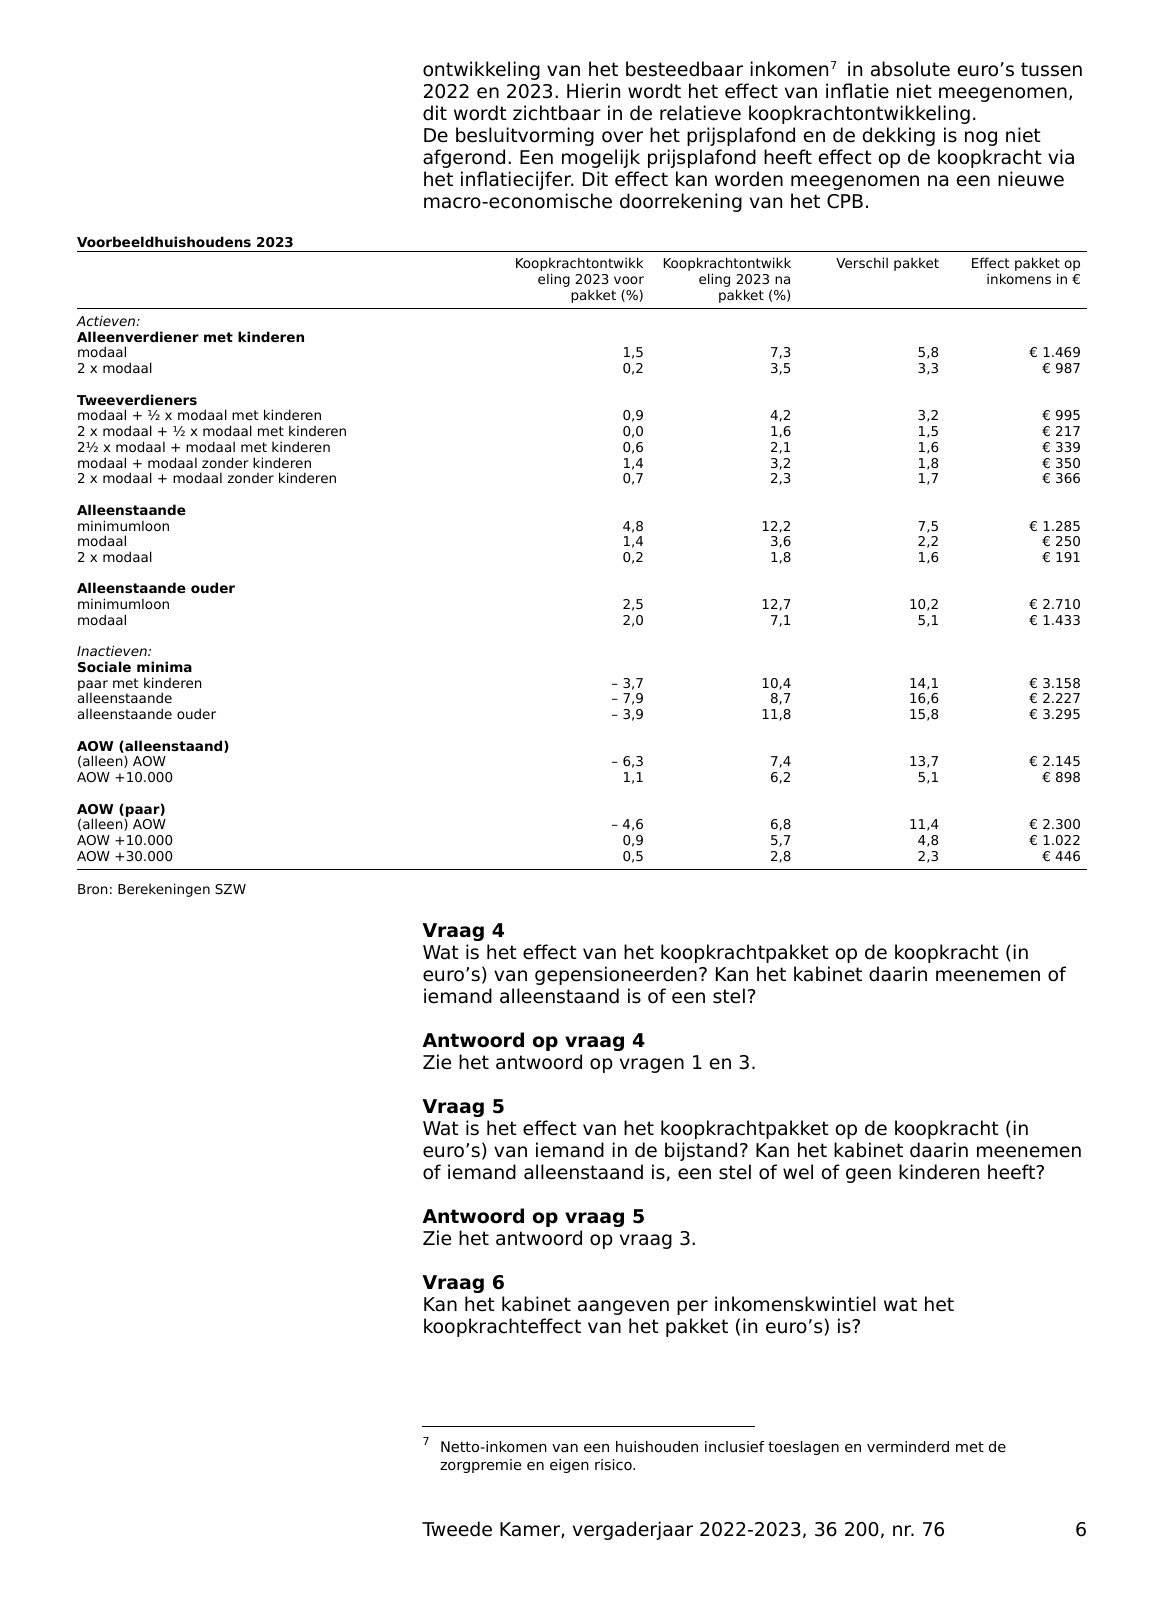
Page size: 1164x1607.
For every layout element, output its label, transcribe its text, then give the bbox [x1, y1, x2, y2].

table_cell 10,2 [797, 597, 945, 613]
table_cell [502, 309, 649, 329]
table_cell [502, 660, 649, 676]
table_cell [502, 629, 649, 644]
table_cell [797, 503, 945, 518]
subtitle Vraag 4 [422, 920, 1087, 942]
table_cell 0,5 [502, 849, 649, 869]
subtitle Antwoord op vraag 5 [422, 1206, 1087, 1228]
table_cell 11,4 [797, 817, 945, 833]
table_cell Bron: Berekeningen SZW [77, 870, 1087, 898]
table_cell 7,4 [650, 754, 797, 770]
table_cell [650, 786, 797, 801]
table_cell [650, 739, 797, 754]
table_cell [650, 487, 797, 503]
table_cell [650, 377, 797, 392]
table_cell 14,1 [797, 676, 945, 691]
table_cell 4,8 [797, 833, 945, 849]
table_cell [502, 393, 649, 408]
table_cell [650, 801, 797, 817]
table_cell € 250 [945, 534, 1087, 550]
table_cell 1,6 [797, 440, 945, 455]
table_cell 1,4 [502, 534, 649, 550]
table_cell 5,1 [797, 770, 945, 786]
table_cell Alleenstaande ouder [77, 581, 502, 597]
table_cell 6,2 [650, 770, 797, 786]
table_cell 10,4 [650, 676, 797, 691]
table_cell 2,0 [502, 613, 649, 628]
table_cell 3,2 [797, 408, 945, 424]
table_cell [797, 786, 945, 801]
table_cell 2 x modaal [77, 361, 502, 377]
table_cell [77, 723, 502, 738]
table_cell € 2.227 [945, 691, 1087, 707]
table_cell 1,1 [502, 770, 649, 786]
subtitle Antwoord op vraag 4 [422, 1030, 1087, 1052]
table_cell AOW +10.000 [77, 833, 502, 849]
table_cell [650, 393, 797, 408]
table_cell alleenstaande [77, 691, 502, 707]
table_cell Verschil pakket [797, 252, 945, 308]
table_cell 0,7 [502, 471, 649, 487]
table_cell [945, 581, 1087, 597]
table_cell [945, 801, 1087, 817]
table_cell [502, 644, 649, 660]
table_cell 7,3 [650, 345, 797, 361]
table_cell € 1.433 [945, 613, 1087, 628]
table_cell modaal + ½ x modaal met kinderen [77, 408, 502, 424]
table_cell 3,5 [650, 361, 797, 377]
table_cell 1,7 [797, 471, 945, 487]
table_cell [650, 566, 797, 581]
table_cell [945, 660, 1087, 676]
table_cell 2,1 [650, 440, 797, 455]
table_cell AOW +10.000 [77, 770, 502, 786]
table_cell [650, 644, 797, 660]
table_cell [797, 377, 945, 392]
table_cell AOW (alleenstaand) [77, 739, 502, 754]
table_cell [77, 377, 502, 392]
table_cell € 1.469 [945, 345, 1087, 361]
table_cell [650, 581, 797, 597]
table_cell [797, 309, 945, 329]
table_cell € 2.145 [945, 754, 1087, 770]
table_cell minimumloon [77, 518, 502, 534]
table_cell 2½ x modaal + modaal met kinderen [77, 440, 502, 455]
table_cell [650, 503, 797, 518]
table_cell € 350 [945, 455, 1087, 471]
table_cell 2,8 [650, 849, 797, 869]
table_cell € 898 [945, 770, 1087, 786]
table_header Voorbeeldhuishoudens 2023 [77, 235, 1087, 251]
table_cell [797, 723, 945, 738]
table_cell [77, 786, 502, 801]
table_cell modaal [77, 613, 502, 628]
table_cell [945, 330, 1087, 345]
table_cell 5,1 [797, 613, 945, 628]
table_cell 0,2 [502, 361, 649, 377]
table_cell [502, 581, 649, 597]
table_cell 2,3 [650, 471, 797, 487]
table_cell 1,8 [797, 455, 945, 471]
table_cell [945, 739, 1087, 754]
table_cell AOW (paar) [77, 801, 502, 817]
table_cell Sociale minima [77, 660, 502, 676]
table_cell [945, 487, 1087, 503]
table_cell [797, 487, 945, 503]
text Zie het antwoord op vraag 3. [422, 1228, 1087, 1250]
table_cell modaal + modaal zonder kinderen [77, 455, 502, 471]
subtitle Vraag 6 [422, 1272, 1087, 1294]
table_cell 2 x modaal + ½ x modaal met kinderen [77, 424, 502, 440]
table_cell € 366 [945, 471, 1087, 487]
table_cell [502, 377, 649, 392]
table_cell – 3,7 [502, 676, 649, 691]
table_cell € 987 [945, 361, 1087, 377]
table_cell € 217 [945, 424, 1087, 440]
table_cell 1,6 [797, 550, 945, 566]
table_cell € 1.022 [945, 833, 1087, 849]
table_cell [502, 723, 649, 738]
table_cell – 4,6 [502, 817, 649, 833]
table_cell 12,7 [650, 597, 797, 613]
table_cell 12,2 [650, 518, 797, 534]
text Netto-inkomen van een huishouden inclusief toeslagen en verminderd met de zorgpremie en eigen risico. [422, 1435, 1087, 1474]
table_cell [77, 566, 502, 581]
table_cell 2,5 [502, 597, 649, 613]
table_cell alleenstaande ouder [77, 707, 502, 723]
text Kan het kabinet aangeven per inkomenskwintiel wat het koopkrachteffect van het pakket (in euro’s) is? [422, 1294, 1087, 1338]
table_cell – 3,9 [502, 707, 649, 723]
table_cell [797, 581, 945, 597]
table_cell 13,7 [797, 754, 945, 770]
table_cell Tweeverdieners [77, 393, 502, 408]
table_cell [502, 566, 649, 581]
text Zie het antwoord op vragen 1 en 3. [422, 1052, 1087, 1074]
table_cell Alleenverdiener met kinderen [77, 330, 502, 345]
table_cell 5,7 [650, 833, 797, 849]
table_cell [502, 487, 649, 503]
table_cell [797, 566, 945, 581]
table_cell 0,0 [502, 424, 649, 440]
table_cell 0,9 [502, 833, 649, 849]
table_cell 7,1 [650, 613, 797, 628]
table_cell [797, 330, 945, 345]
table_cell [797, 644, 945, 660]
table_cell [945, 786, 1087, 801]
table_cell 6,8 [650, 817, 797, 833]
table_cell [502, 503, 649, 518]
table_cell € 191 [945, 550, 1087, 566]
table_cell € 1.285 [945, 518, 1087, 534]
table_cell 11,8 [650, 707, 797, 723]
table_cell [502, 330, 649, 345]
table_cell Actieven: [77, 309, 502, 329]
table_cell 2 x modaal + modaal zonder kinderen [77, 471, 502, 487]
table_cell € 3.158 [945, 676, 1087, 691]
table_cell [797, 660, 945, 676]
table_cell € 3.295 [945, 707, 1087, 723]
table_cell AOW +30.000 [77, 849, 502, 869]
table_cell [77, 252, 502, 308]
table_cell € 339 [945, 440, 1087, 455]
table_cell [945, 644, 1087, 660]
table_cell [945, 566, 1087, 581]
table_cell 16,6 [797, 691, 945, 707]
table_cell 1,6 [650, 424, 797, 440]
table_cell 0,2 [502, 550, 649, 566]
table_cell 7,5 [797, 518, 945, 534]
table_cell [797, 801, 945, 817]
table_cell 15,8 [797, 707, 945, 723]
table_cell [650, 660, 797, 676]
table_cell 0,6 [502, 440, 649, 455]
table_cell [650, 723, 797, 738]
table_cell [650, 309, 797, 329]
table_cell 3,2 [650, 455, 797, 471]
table_cell [77, 487, 502, 503]
table_cell € 446 [945, 849, 1087, 869]
table_cell 8,7 [650, 691, 797, 707]
table_cell [797, 393, 945, 408]
text Wat is het effect van het koopkrachtpakket op de koopkracht (in euro’s) van iemand in de bijstand? Kan het kabinet daarin meenemen of iemand alleenstaand is, een stel of wel of geen kinderen heeft? [422, 1118, 1087, 1184]
table_cell € 2.300 [945, 817, 1087, 833]
table_cell € 2.710 [945, 597, 1087, 613]
table_cell Koopkrachtontwikkeling 2023 na pakket (%) [650, 252, 797, 308]
text Wat is het effect van het koopkrachtpakket op de koopkracht (in euro’s) van gepensioneerden? Kan het kabinet daarin meenemen of iemand alleenstaand is of een stel? [422, 942, 1087, 1008]
table_cell [945, 629, 1087, 644]
table_cell (alleen) AOW [77, 754, 502, 770]
table_cell 2 x modaal [77, 550, 502, 566]
text ontwikkeling van het besteedbaar inkomen in absolute euro’s tussen 2022 en 2023. Hierin wordt het effect van inflatie niet meegenomen, dit wordt zichtbaar in de relatieve koopkrachtontwikkeling. [422, 59, 1087, 125]
table_cell [502, 801, 649, 817]
subtitle Vraag 5 [422, 1096, 1087, 1118]
table_cell 4,2 [650, 408, 797, 424]
table_cell [502, 786, 649, 801]
table_cell 5,8 [797, 345, 945, 361]
table_cell 3,6 [650, 534, 797, 550]
table_cell [945, 393, 1087, 408]
table_cell paar met kinderen [77, 676, 502, 691]
table_cell [797, 629, 945, 644]
table_cell Effect pakket op inkomens in € [945, 252, 1087, 308]
table_cell 1,5 [502, 345, 649, 361]
table_cell [945, 309, 1087, 329]
table_cell [797, 739, 945, 754]
table_cell Inactieven: [77, 644, 502, 660]
table_cell minimumloon [77, 597, 502, 613]
table_cell 4,8 [502, 518, 649, 534]
text De besluitvorming over het prijsplafond en de dekking is nog niet afgerond. Een mogelijk prijsplafond heeft effect op de koopkracht via het inflatiecijfer. Dit effect kan worden meegenomen na een nieuwe macro-economische doorrekening van het CPB. [422, 125, 1087, 213]
table_cell 3,3 [797, 361, 945, 377]
table_cell 2,2 [797, 534, 945, 550]
table_cell [945, 723, 1087, 738]
table_cell [77, 629, 502, 644]
table_cell 1,5 [797, 424, 945, 440]
table_cell [945, 503, 1087, 518]
table_cell Alleenstaande [77, 503, 502, 518]
table_cell – 7,9 [502, 691, 649, 707]
table_cell [502, 739, 649, 754]
table_cell € 995 [945, 408, 1087, 424]
table_cell 1,8 [650, 550, 797, 566]
table_cell 2,3 [797, 849, 945, 869]
table_cell – 6,3 [502, 754, 649, 770]
table_cell [650, 629, 797, 644]
table_cell modaal [77, 345, 502, 361]
table_cell [945, 377, 1087, 392]
table_cell [650, 330, 797, 345]
table_cell (alleen) AOW [77, 817, 502, 833]
table_cell Koopkrachtontwikkeling 2023 voor pakket (%) [502, 252, 649, 308]
table_cell 0,9 [502, 408, 649, 424]
table_cell 1,4 [502, 455, 649, 471]
table_cell modaal [77, 534, 502, 550]
